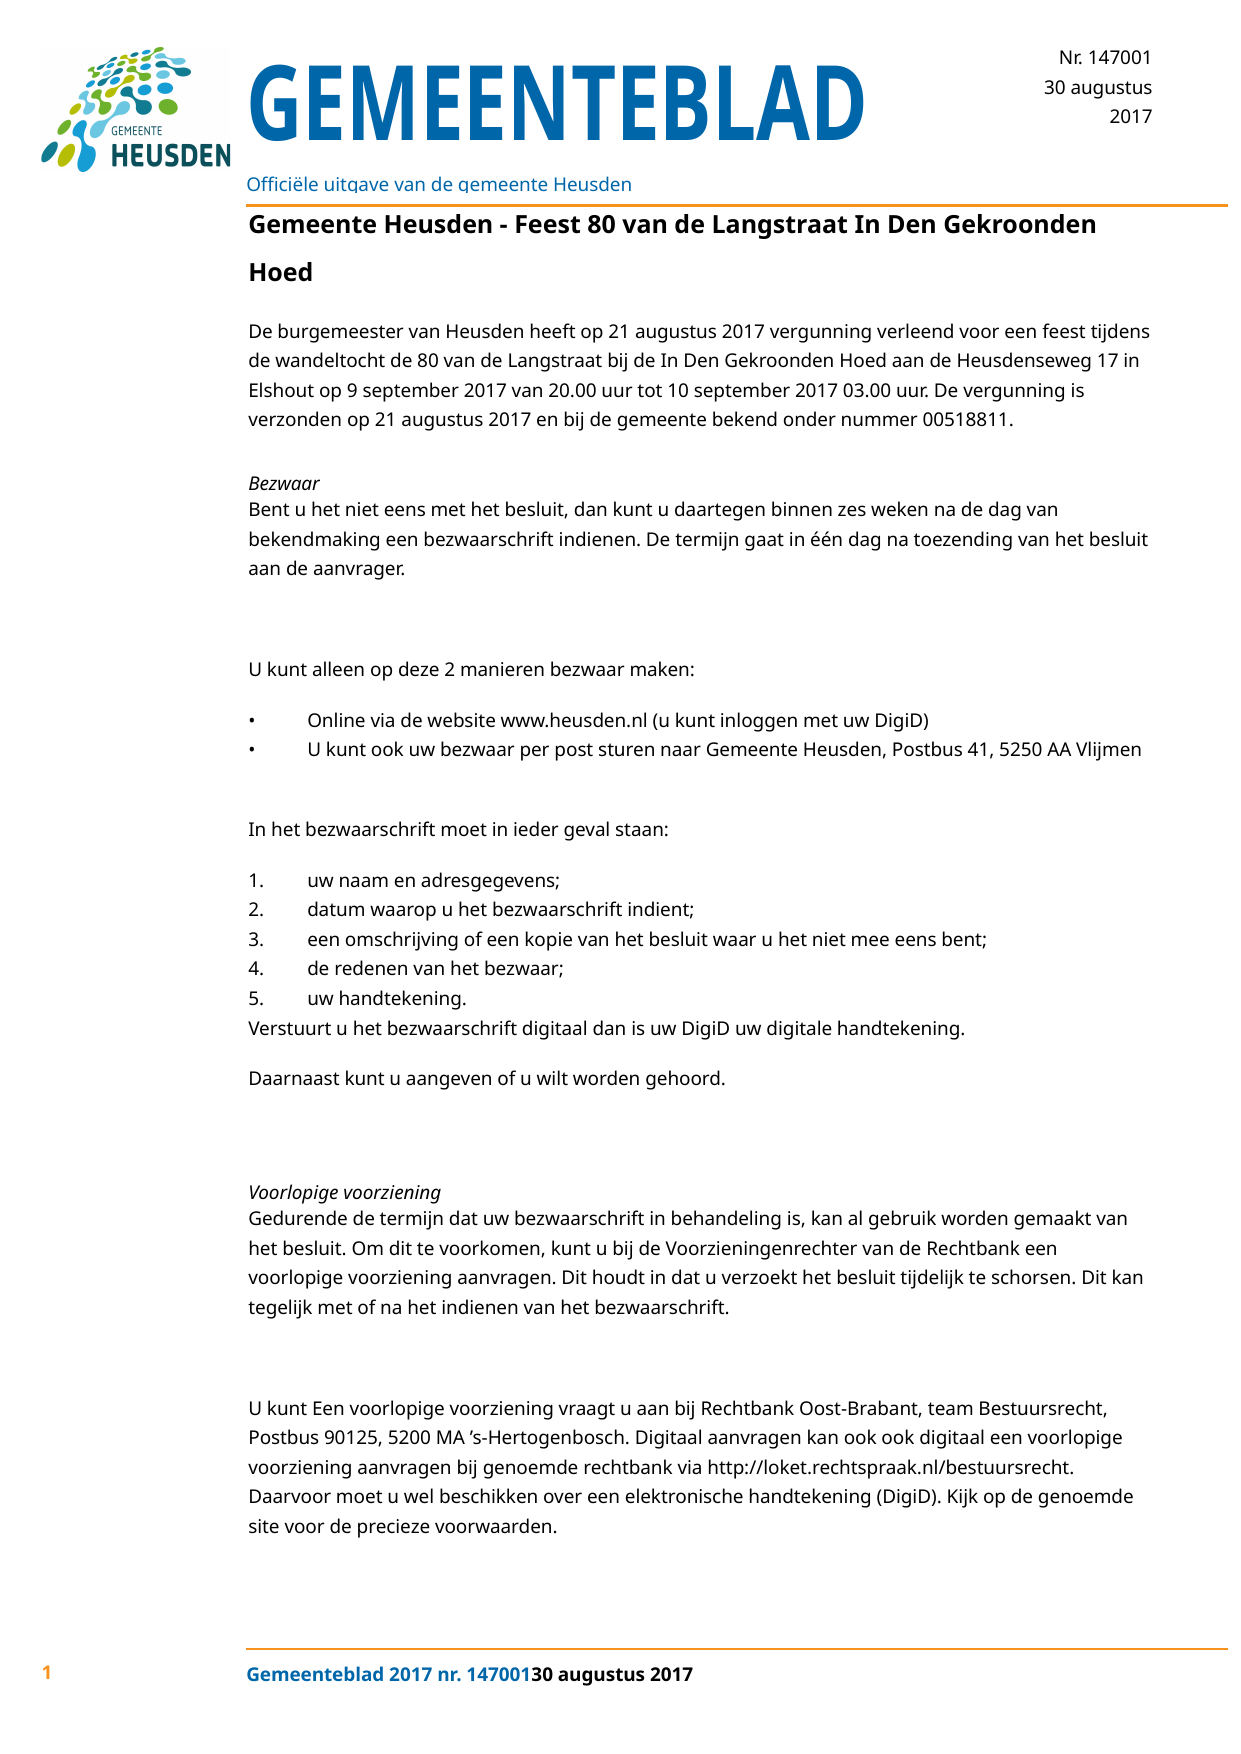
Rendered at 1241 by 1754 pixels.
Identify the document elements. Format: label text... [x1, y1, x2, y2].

text Bent u het niet eens met het besluit, dan kunt u daartegen binnen zes weken na de dag van bekendmaking een bezwaarschrift indienen. De termijn gaat in één dag na toezending van het besluit aan de aanvrager. [248, 496, 1152, 581]
text Verstuurt u het bezwaarschrift digitaal dan is uw DigiD uw digitale handtekening. [248, 1015, 1152, 1040]
text In het bezwaarschrift moet in ieder geval staan: [248, 816, 1152, 842]
text Daarnaast kunt u aangeven of u wilt worden gehoord. [248, 1065, 1152, 1091]
list datum waarop u het bezwaarschrift indient; [248, 896, 1152, 922]
list U kunt ook uw bezwaar per post sturen naar Gemeente Heusden, Postbus 41, 5250 AA Vlijmen [248, 736, 1152, 762]
text Gedurende de termijn dat uw bezwaarschrift in behandeling is, kan al gebruik worden gemaakt van het besluit. Om dit te voorkomen, kunt u bij de Voorzieningenrechter van de Rechtbank een voorlopige voorziening aanvragen. Dit houdt in dat u verzoekt het besluit tijdelijk te schorsen. Dit kan tegelijk met of na het indienen van het bezwaarschrift. [248, 1205, 1152, 1320]
text De burgemeester van Heusden heeft op 21 augustus 2017 vergunning verleend voor een feest tijdens de wandeltocht de 80 van de Langstraat bij de In Den Gekroonden Hoed aan de Heusdenseweg 17 in Elshout op 9 september 2017 van 20.00 uur tot 10 september 2017 03.00 uur. De vergunning is verzonden op 21 augustus 2017 en bij de gemeente bekend onder nummer 00518811. [248, 318, 1152, 432]
text Gemeente Heusden - Feest 80 van de Langstraat In Den Gekroonden Hoed [248, 207, 1152, 288]
text U kunt Een voorlopige voorziening vraagt u aan bij Rechtbank Oost-Brabant, team Bestuursrecht, Postbus 90125, 5200 MA ’s-Hertogenbosch. Digitaal aanvragen kan ook ook digitaal een voorlopige voorziening aanvragen bij genoemde rechtbank via http://loket.rechtspraak.nl/bestuursrecht. Daarvoor moet u wel beschikken over een elektronische handtekening (DigiD). Kijk op de genoemde site voor de precieze voorwaarden. [248, 1395, 1152, 1539]
list een omschrijving of een kopie van het besluit waar u het niet mee eens bent; [248, 926, 1152, 952]
text U kunt alleen op deze 2 manieren bezwaar maken: [248, 656, 1152, 682]
text Voorlopige voorziening [248, 1179, 1152, 1205]
text Bezwaar [248, 471, 1152, 496]
list uw naam en adresgegevens; [248, 867, 1152, 892]
list Online via de website www.heusden.nl (u kunt inloggen met uw DigiD) [248, 707, 1152, 732]
list de redenen van het bezwaar; [248, 956, 1152, 981]
list uw handtekening. [248, 985, 1152, 1011]
picture [41, 47, 231, 172]
